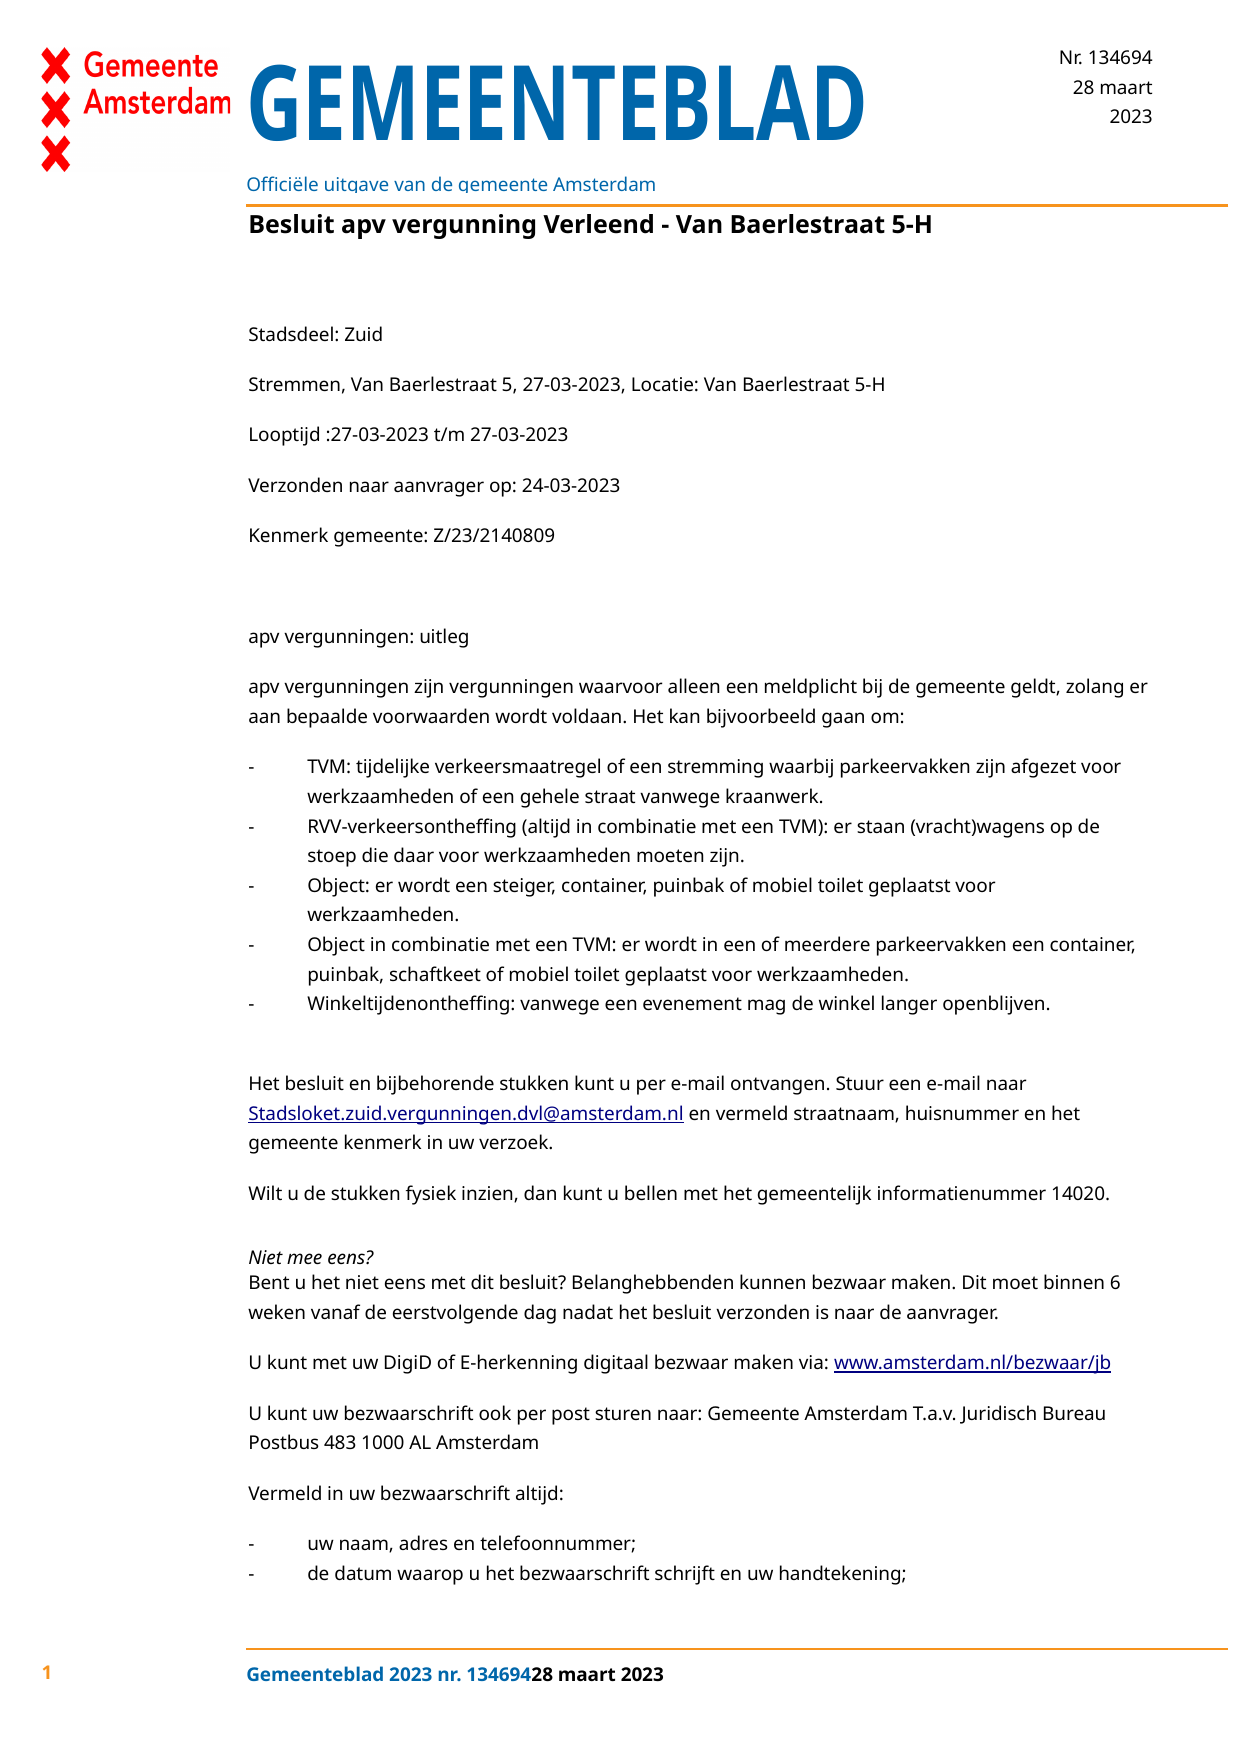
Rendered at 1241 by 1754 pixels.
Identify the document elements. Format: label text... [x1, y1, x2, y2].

text apv vergunningen zijn vergunningen waarvoor alleen een meldplicht bij de gemeente geldt, zolang er aan bepaalde voorwaarden wordt voldaan. Het kan bijvoorbeeld gaan om: [248, 674, 1152, 729]
text U kunt uw bezwaarschrift ook per post sturen naar: Gemeente Amsterdam T.a.v. Juridisch Bureau Postbus 483 1000 AL Amsterdam [248, 1400, 1152, 1455]
text Vermeld in uw bezwaarschrift altijd: [248, 1480, 1152, 1506]
text Het besluit en bijbehorende stukken kunt u per e-mail ontvangen. Stuur een e-mail naar Stadsloket.zuid.vergunningen.dvl@amsterdam.nl en vermeld straatnaam, huisnummer en het gemeente kenmerk in uw verzoek. [248, 1070, 1152, 1155]
text Looptijd :27-03-2023 t/m 27-03-2023 [248, 422, 1152, 447]
text Besluit apv vergunning Verleend - Van Baerlestraat 5-H [248, 207, 1152, 241]
text Verzonden naar aanvrager op: 24-03-2023 [248, 472, 1152, 498]
text apv vergunningen: uitleg [248, 623, 1152, 649]
picture [41, 47, 231, 172]
list RVV-verkeersontheffing (altijd in combinatie met een TVM): er staan (vracht)wagens op de stoep die daar voor werkzaamheden moeten zijn. [248, 813, 1152, 868]
text Bent u het niet eens met dit besluit? Belanghebbenden kunnen bezwaar maken. Dit moet binnen 6 weken vanaf de eerstvolgende dag nadat het besluit verzonden is naar de aanvrager. [248, 1269, 1152, 1325]
text Kenmerk gemeente: Z/23/2140809 [248, 522, 1152, 548]
list de datum waarop u het bezwaarschrift schrijft en uw handtekening; [248, 1560, 1152, 1586]
text Wilt u de stukken fysiek inzien, dan kunt u bellen met het gemeentelijk informatienummer 14020. [248, 1180, 1152, 1206]
text Niet mee eens? [248, 1244, 1152, 1269]
list uw naam, adres en telefoonnummer; [248, 1530, 1152, 1556]
list Winkeltijdenontheffing: vanwege een evenement mag de winkel langer openblijven. [248, 990, 1152, 1016]
list Object: er wordt een steiger, container, puinbak of mobiel toilet geplaatst voor werkzaamheden. [248, 872, 1152, 927]
list TVM: tijdelijke verkeersmaatregel of een stremming waarbij parkeervakken zijn afgezet voor werkzaamheden of een gehele straat vanwege kraanwerk. [248, 754, 1152, 809]
list Object in combinatie met een TVM: er wordt in een of meerdere parkeervakken een container, puinbak, schaftkeet of mobiel toilet geplaatst voor werkzaamheden. [248, 931, 1152, 986]
text U kunt met uw DigiD of E-herkenning digitaal bezwaar maken via: www.amsterdam.nl/bezwaar/jb [248, 1349, 1152, 1375]
text Stremmen, Van Baerlestraat 5, 27-03-2023, Locatie: Van Baerlestraat 5-H [248, 371, 1152, 397]
text Stadsdeel: Zuid [248, 321, 1152, 346]
